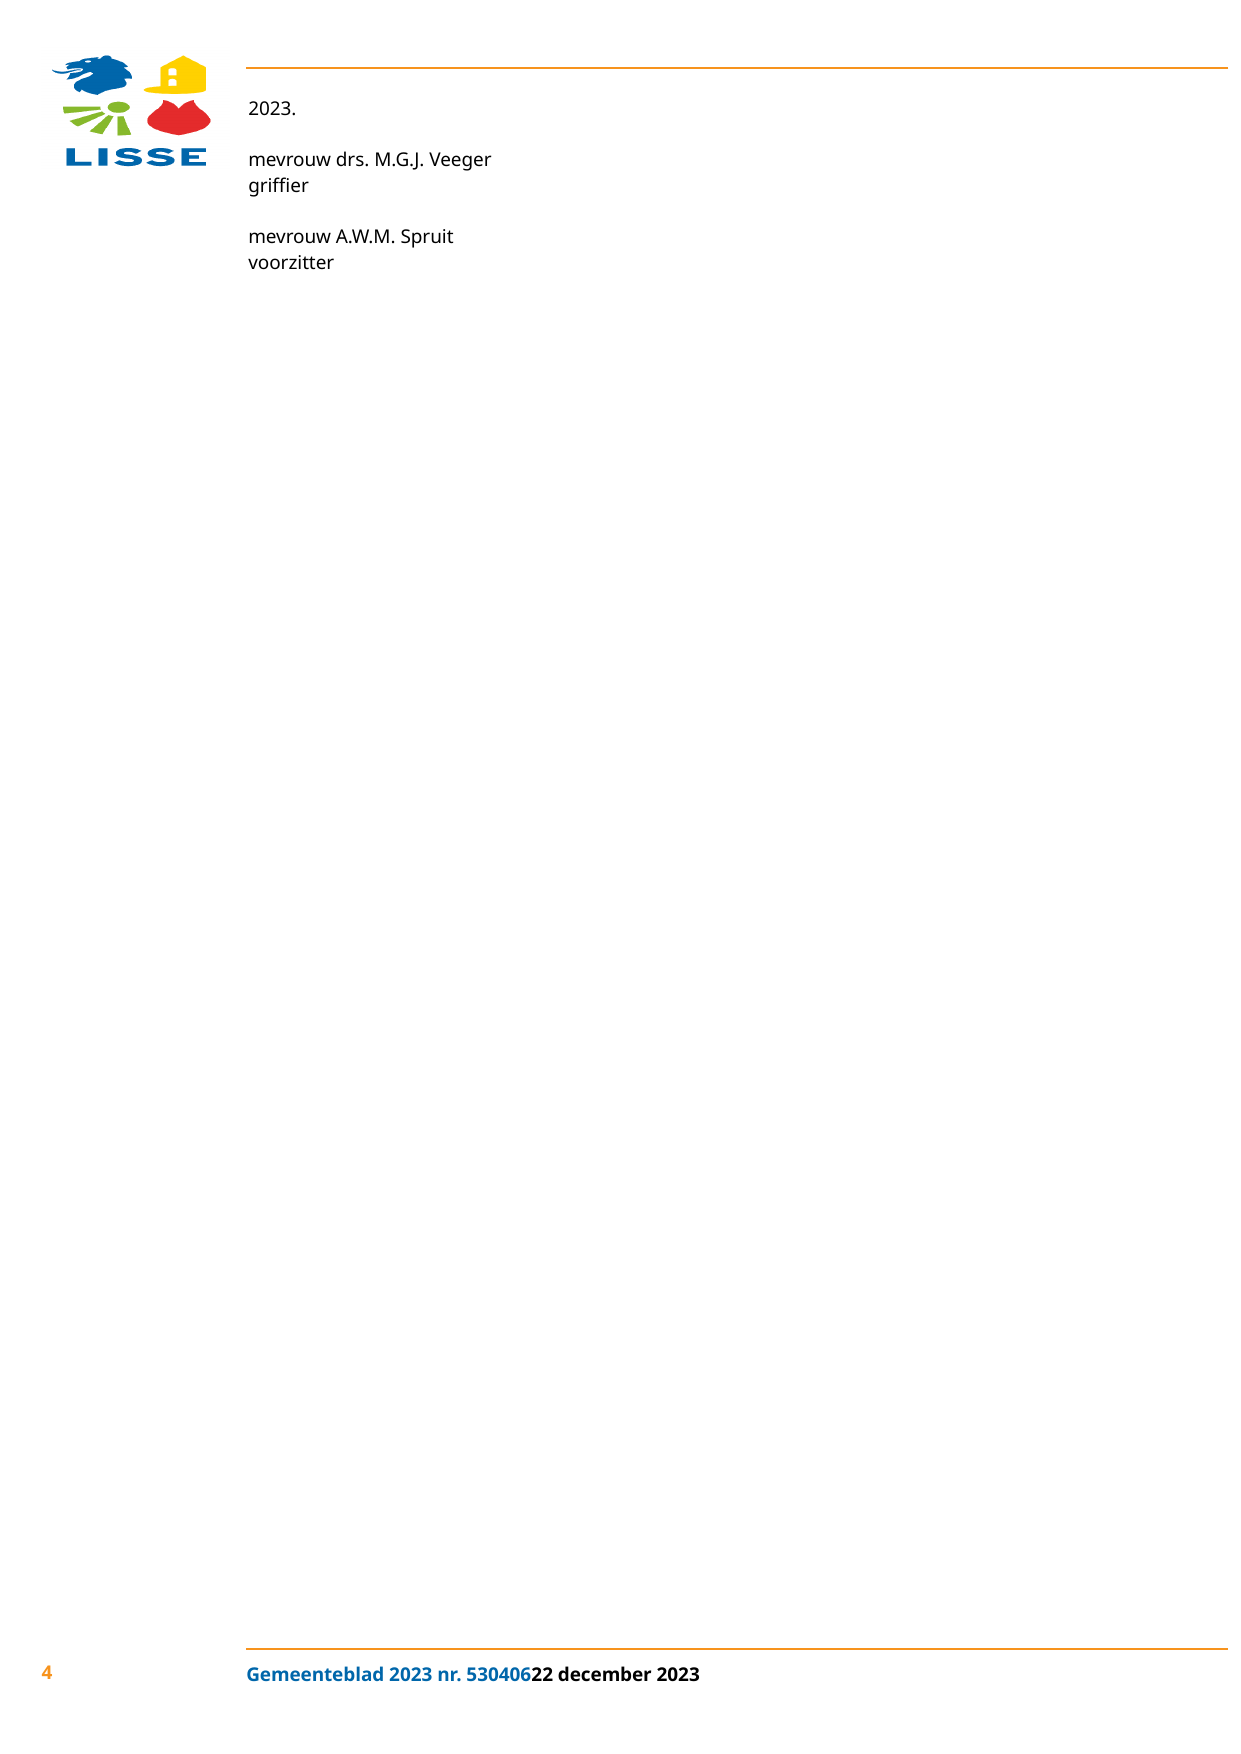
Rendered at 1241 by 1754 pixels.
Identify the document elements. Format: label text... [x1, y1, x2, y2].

text griffier [248, 172, 1152, 198]
picture [41, 47, 231, 172]
text voorzitter [248, 249, 1152, 275]
text mevrouw drs. M.G.J. Veeger [248, 146, 1152, 172]
text 2023. [248, 95, 1152, 121]
text mevrouw A.W.M. Spruit [248, 223, 1152, 249]
